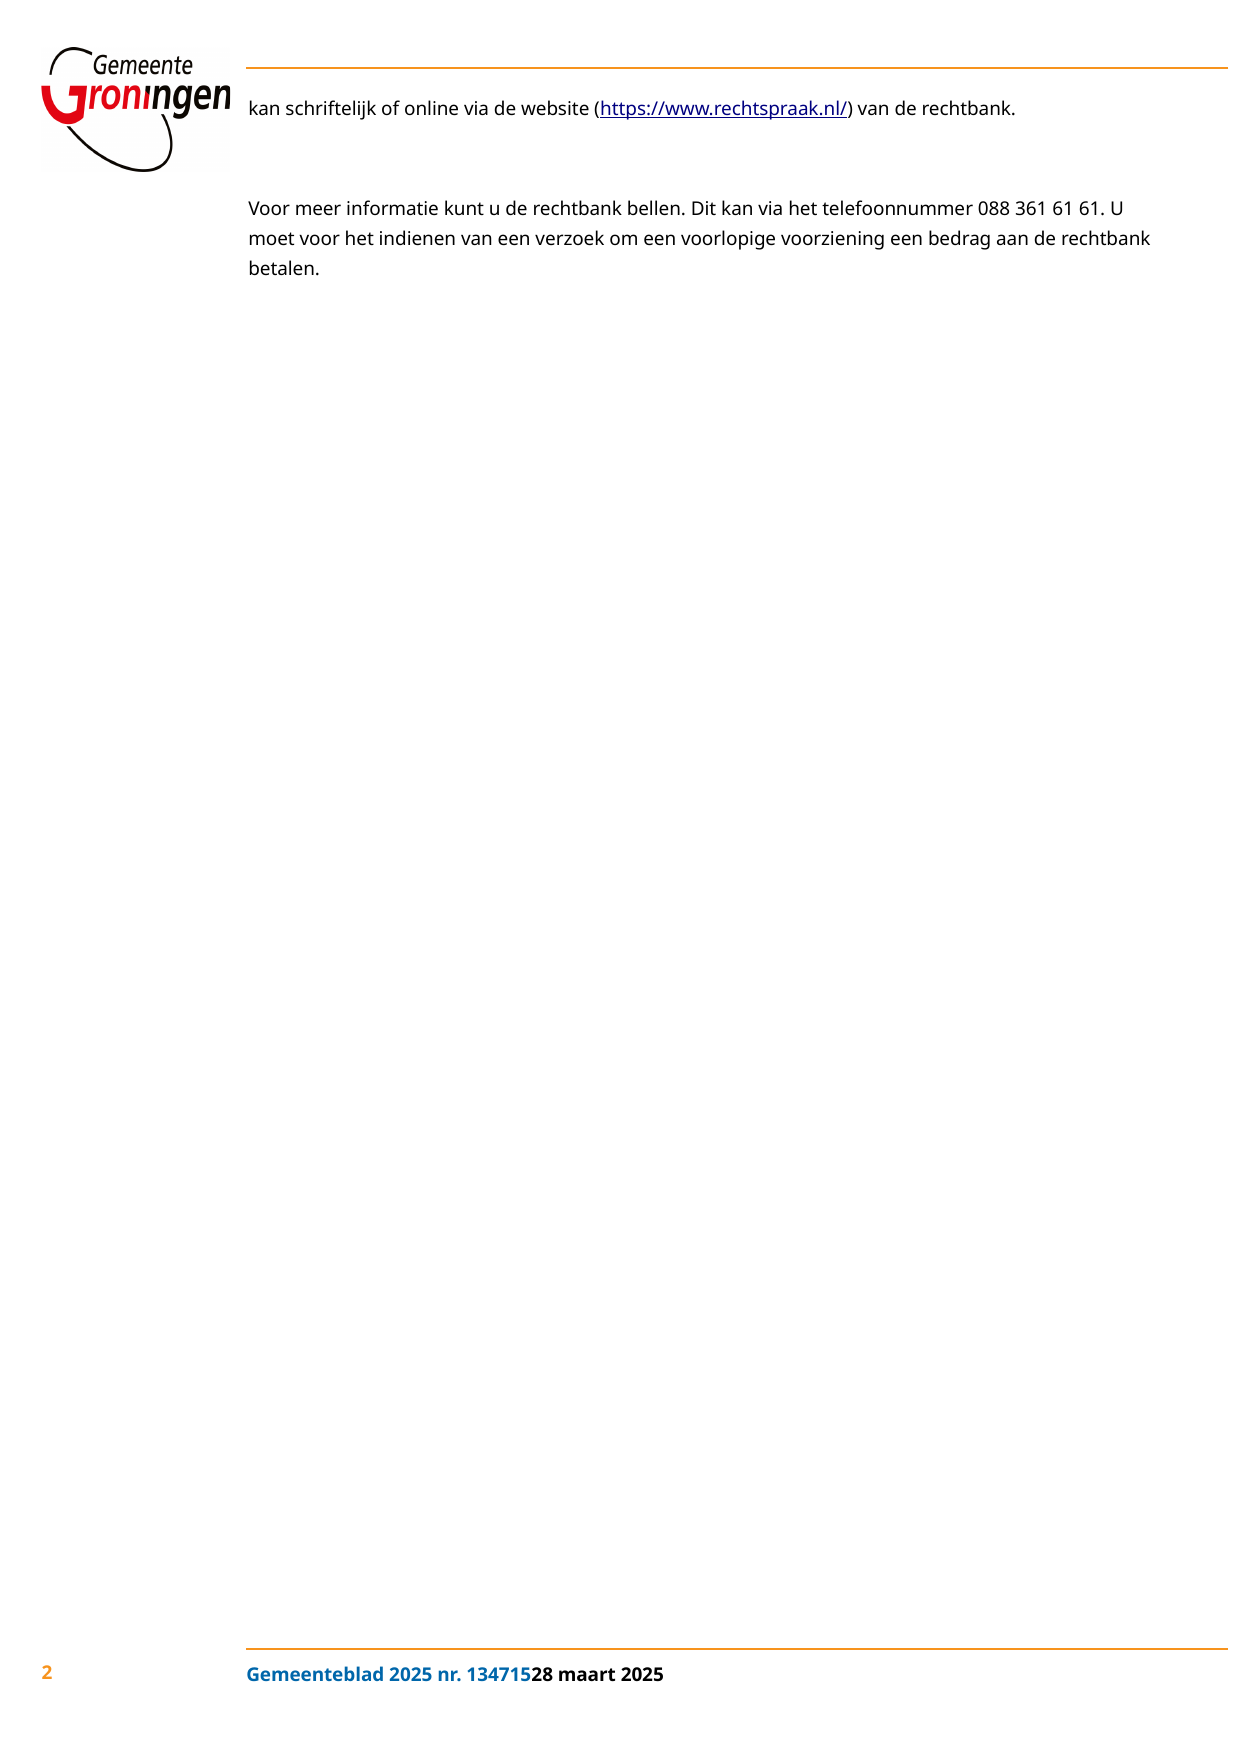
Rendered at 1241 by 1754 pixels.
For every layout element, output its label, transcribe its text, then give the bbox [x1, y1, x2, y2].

text kan schriftelijk of online via de website (https://www.rechtspraak.nl/) van de rechtbank. [248, 95, 1152, 121]
picture [41, 47, 231, 172]
text Voor meer informatie kunt u de rechtbank bellen. Dit kan via het telefoonnummer 088 361 61 61. U moet voor het indienen van een verzoek om een voorlopige voorziening een bedrag aan de rechtbank betalen. [248, 196, 1152, 281]
